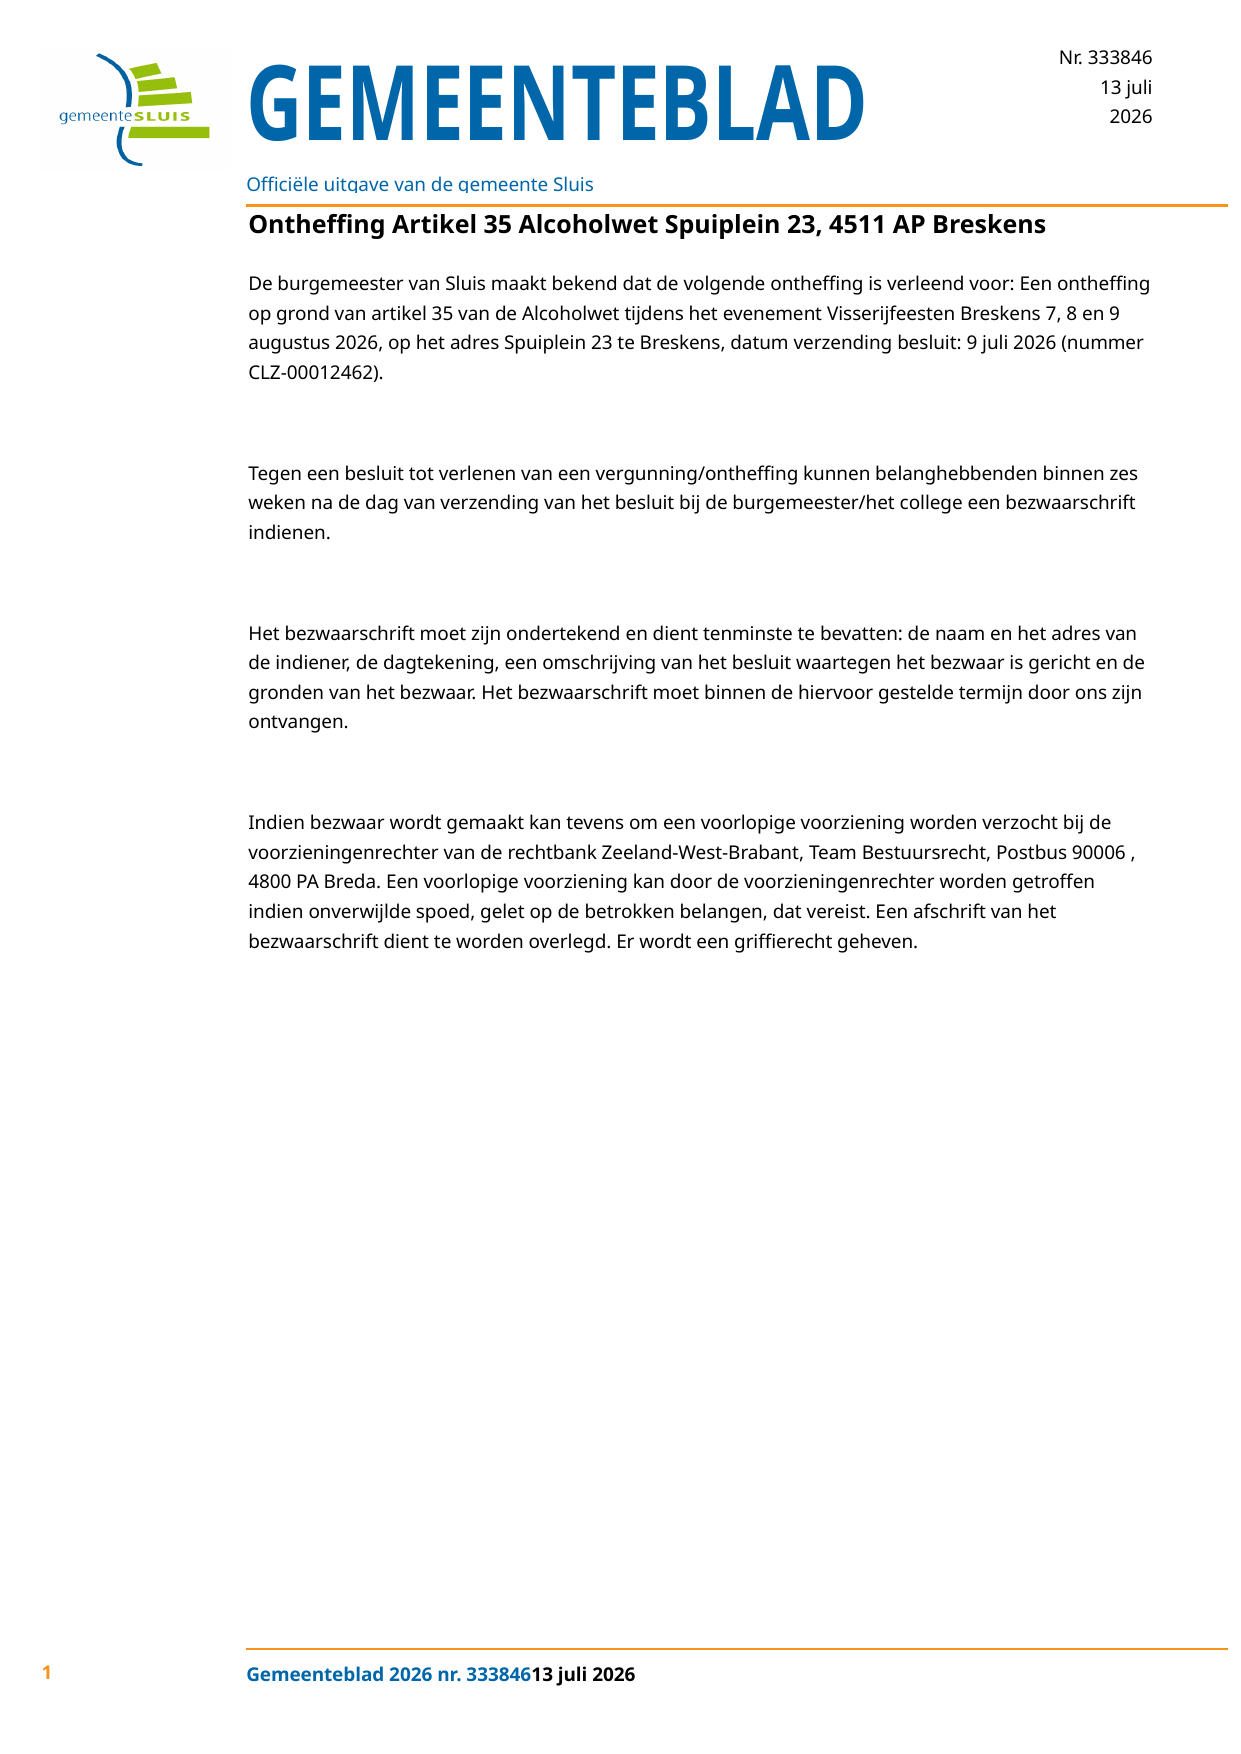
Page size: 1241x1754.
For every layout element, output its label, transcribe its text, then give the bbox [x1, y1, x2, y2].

text Ontheffing Artikel 35 Alcoholwet Spuiplein 23, 4511 AP Breskens [248, 207, 1152, 241]
text Indien bezwaar wordt gemaakt kan tevens om een voorlopige voorziening worden verzocht bij de voorzieningenrechter van de rechtbank Zeeland-West-Brabant, Team Bestuursrecht, Postbus 90006 , 4800 PA Breda. Een voorlopige voorziening kan door de voorzieningenrechter worden getroffen indien onverwijlde spoed, gelet op de betrokken belangen, dat vereist. Een afschrift van het bezwaarschrift dient te worden overlegd. Er wordt een griffierecht geheven. [248, 809, 1152, 953]
text De burgemeester van Sluis maakt bekend dat de volgende ontheffing is verleend voor: Een ontheffing op grond van artikel 35 van de Alcoholwet tijdens het evenement Visserijfeesten Breskens 7, 8 en 9 augustus 2026, op het adres Spuiplein 23 te Breskens, datum verzending besluit: 9 juli 2026 (nummer CLZ-00012462). [248, 270, 1152, 385]
picture [41, 47, 231, 172]
text Het bezwaarschrift moet zijn ondertekend en dient tenminste te bevatten: de naam en het adres van de indiener, de dagtekening, een omschrijving van het besluit waartegen het bezwaar is gericht en de gronden van het bezwaar. Het bezwaarschrift moet binnen de hiervoor gestelde termijn door ons zijn ontvangen. [248, 620, 1152, 734]
text Tegen een besluit tot verlenen van een vergunning/ontheffing kunnen belanghebbenden binnen zes weken na de dag van verzending van het besluit bij de burgemeester/het college een bezwaarschrift indienen. [248, 460, 1152, 545]
